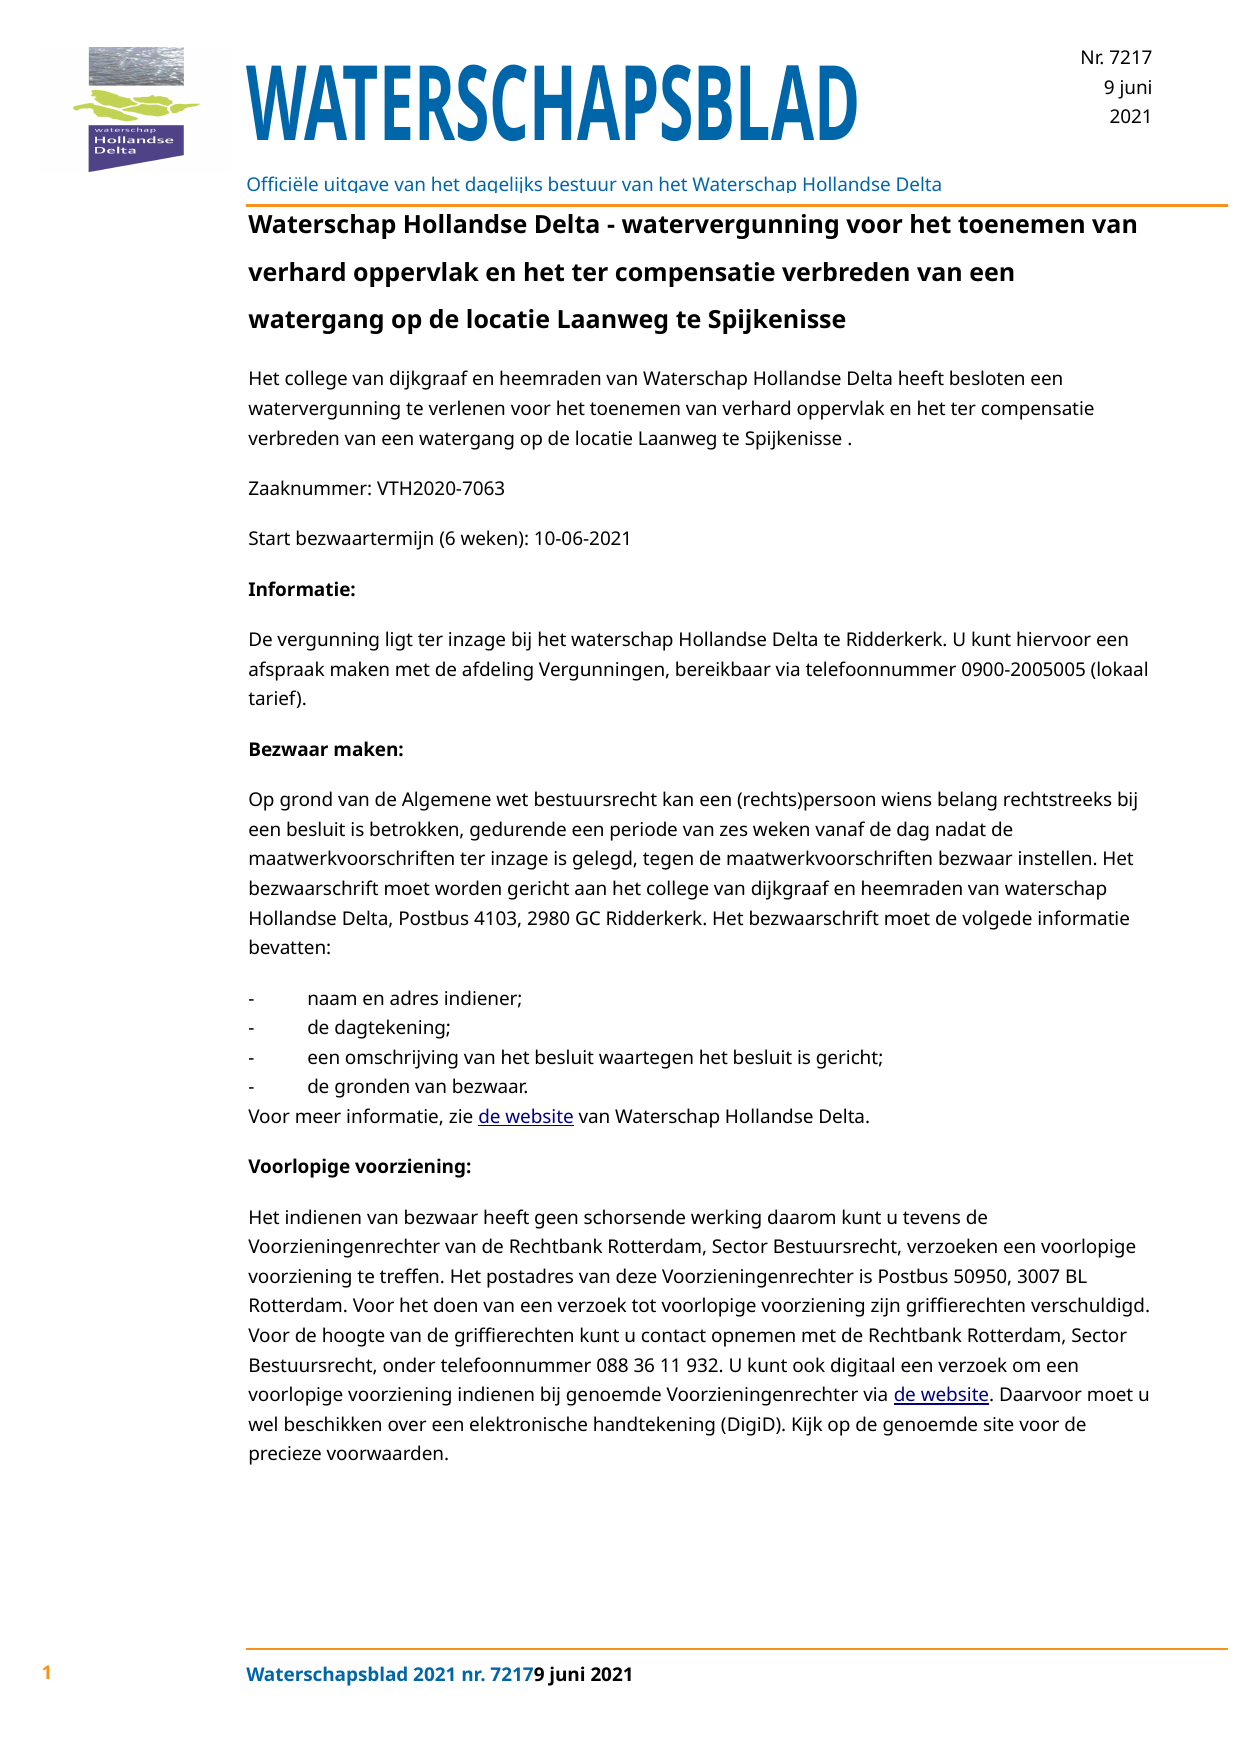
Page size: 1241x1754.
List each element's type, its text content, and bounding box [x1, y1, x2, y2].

text Bezwaar maken: [248, 736, 1152, 762]
text Het indienen van bezwaar heeft geen schorsende werking daarom kunt u tevens de Voorzieningenrechter van de Rechtbank Rotterdam, Sector Bestuursrecht, verzoeken een voorlopige voorziening te treffen. Het postadres van deze Voorzieningenrechter is Postbus 50950, 3007 BL Rotterdam. Voor het doen van een verzoek tot voorlopige voorziening zijn griffierechten verschuldigd. Voor de hoogte van de griffierechten kunt u contact opnemen met de Rechtbank Rotterdam, Sector Bestuursrecht, onder telefoonnummer 088 36 11 932. U kunt ook digitaal een verzoek om een voorlopige voorziening indienen bij genoemde Voorzieningenrechter via de website. Daarvoor moet u wel beschikken over een elektronische handtekening (DigiD). Kijk op de genoemde site voor de precieze voorwaarden. [248, 1204, 1152, 1466]
text Op grond van de Algemene wet bestuursrecht kan een (rechts)persoon wiens belang rechtstreeks bij een besluit is betrokken, gedurende een periode van zes weken vanaf de dag nadat de maatwerkvoorschriften ter inzage is gelegd, tegen de maatwerkvoorschriften bezwaar instellen. Het bezwaarschrift moet worden gericht aan het college van dijkgraaf en heemraden van waterschap Hollandse Delta, Postbus 4103, 2980 GC Ridderkerk. Het bezwaarschrift moet de volgede informatie bevatten: [248, 786, 1152, 960]
list een omschrijving van het besluit waartegen het besluit is gericht; [248, 1044, 1152, 1069]
text Voorlopige voorziening: [248, 1153, 1152, 1179]
text Waterschap Hollandse Delta - watervergunning voor het toenemen van verhard oppervlak en het ter compensatie verbreden van een watergang op de locatie Laanweg te Spijkenisse [248, 207, 1152, 336]
text Start bezwaartermijn (6 weken): 10-06-2021 [248, 526, 1152, 551]
text Voor meer informatie, zie de website van Waterschap Hollandse Delta. [248, 1103, 1152, 1129]
text Het college van dijkgraaf en heemraden van Waterschap Hollandse Delta heeft besloten een watervergunning te verlenen voor het toenemen van verhard oppervlak en het ter compensatie verbreden van een watergang op de locatie Laanweg te Spijkenisse . [248, 366, 1152, 450]
text Informatie: [248, 576, 1152, 602]
list naam en adres indiener; [248, 985, 1152, 1010]
list de dagtekening; [248, 1014, 1152, 1040]
list de gronden van bezwaar. [248, 1073, 1152, 1099]
text Zaaknummer: VTH2020-7063 [248, 475, 1152, 501]
picture [41, 47, 231, 172]
text De vergunning ligt ter inzage bij het waterschap Hollandse Delta te Ridderkerk. U kunt hiervoor een afspraak maken met de afdeling Vergunningen, bereikbaar via telefoonnummer 0900-2005005 (lokaal tarief). [248, 626, 1152, 711]
